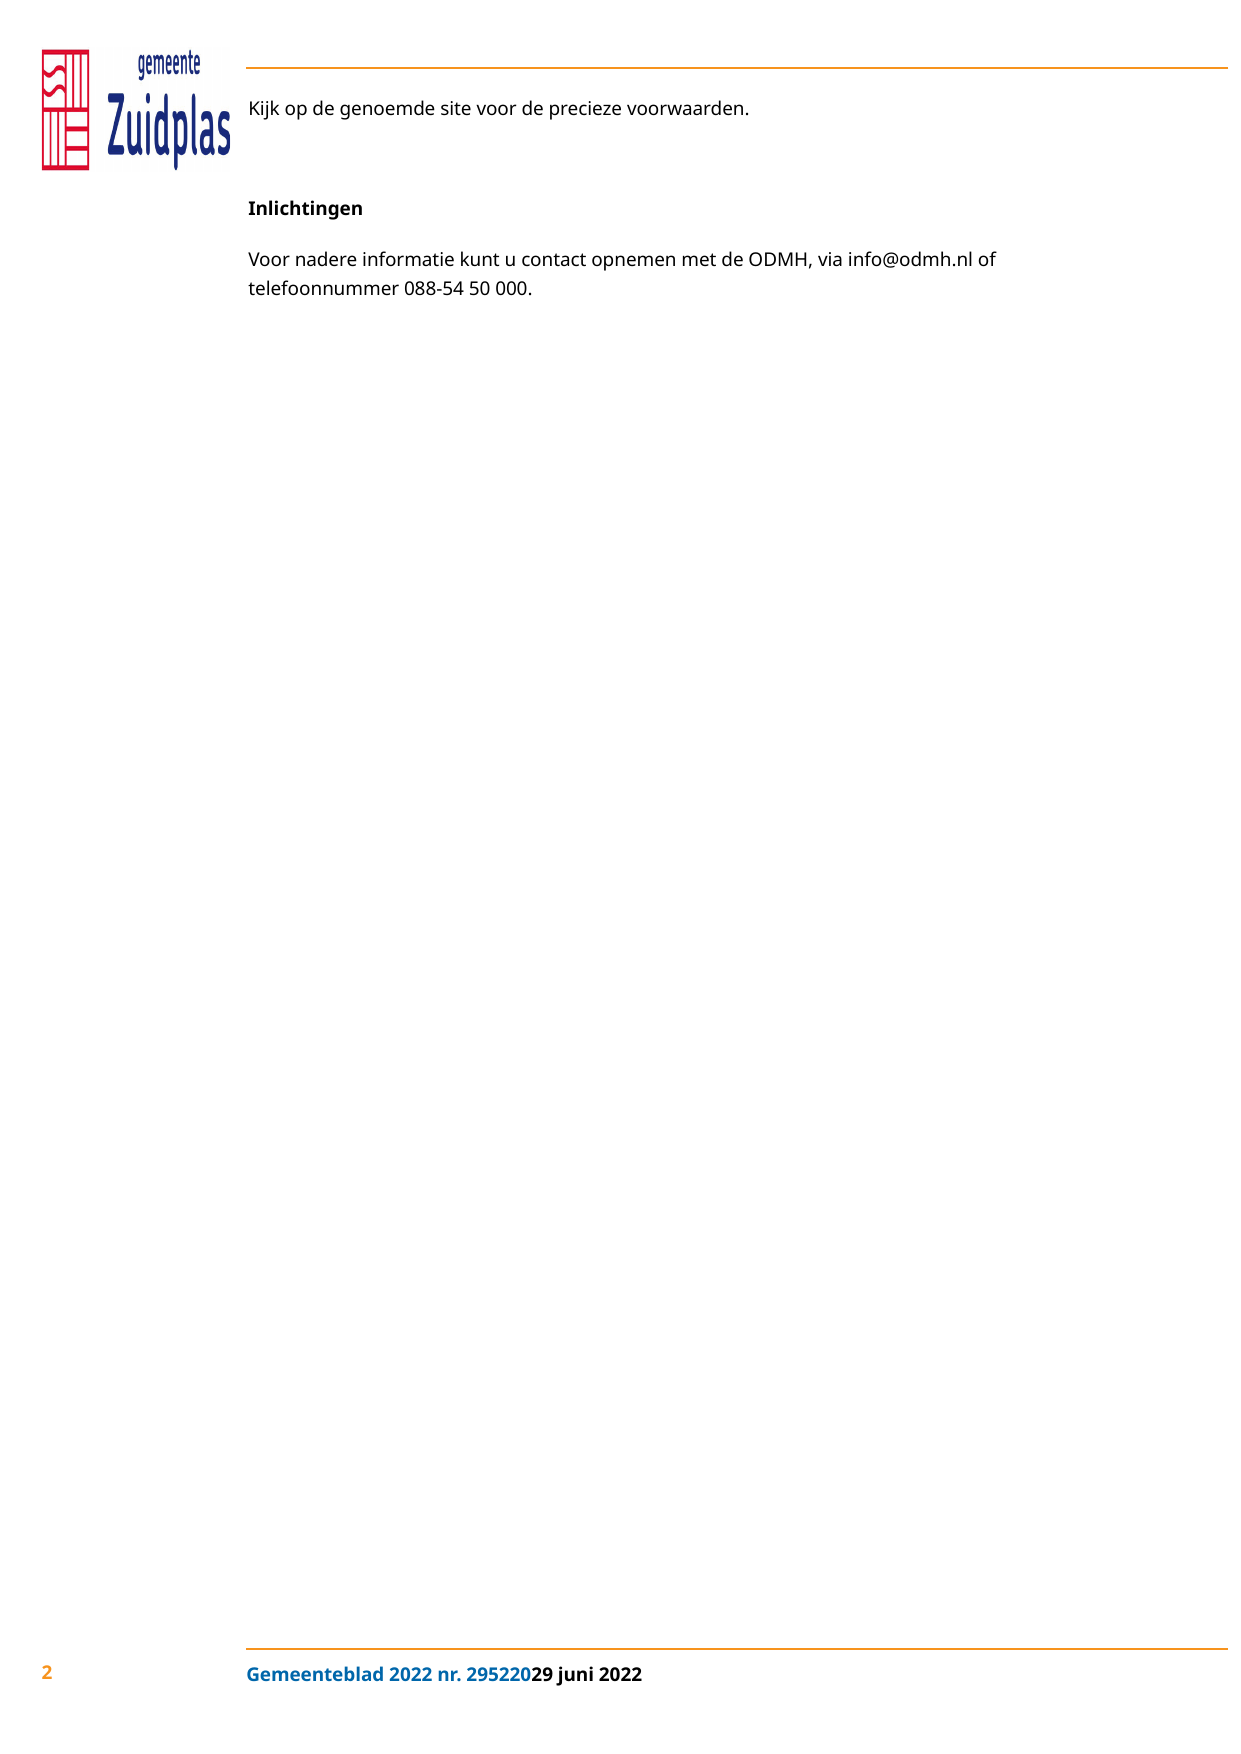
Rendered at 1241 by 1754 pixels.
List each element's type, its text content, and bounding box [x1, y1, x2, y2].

text Voor nadere informatie kunt u contact opnemen met de ODMH, via info@odmh.nl of telefoonnummer 088-54 50 000. [248, 246, 1152, 301]
picture [41, 47, 231, 172]
text Inlichtingen [248, 196, 1152, 221]
text Kijk op de genoemde site voor de precieze voorwaarden. [248, 95, 1152, 121]
